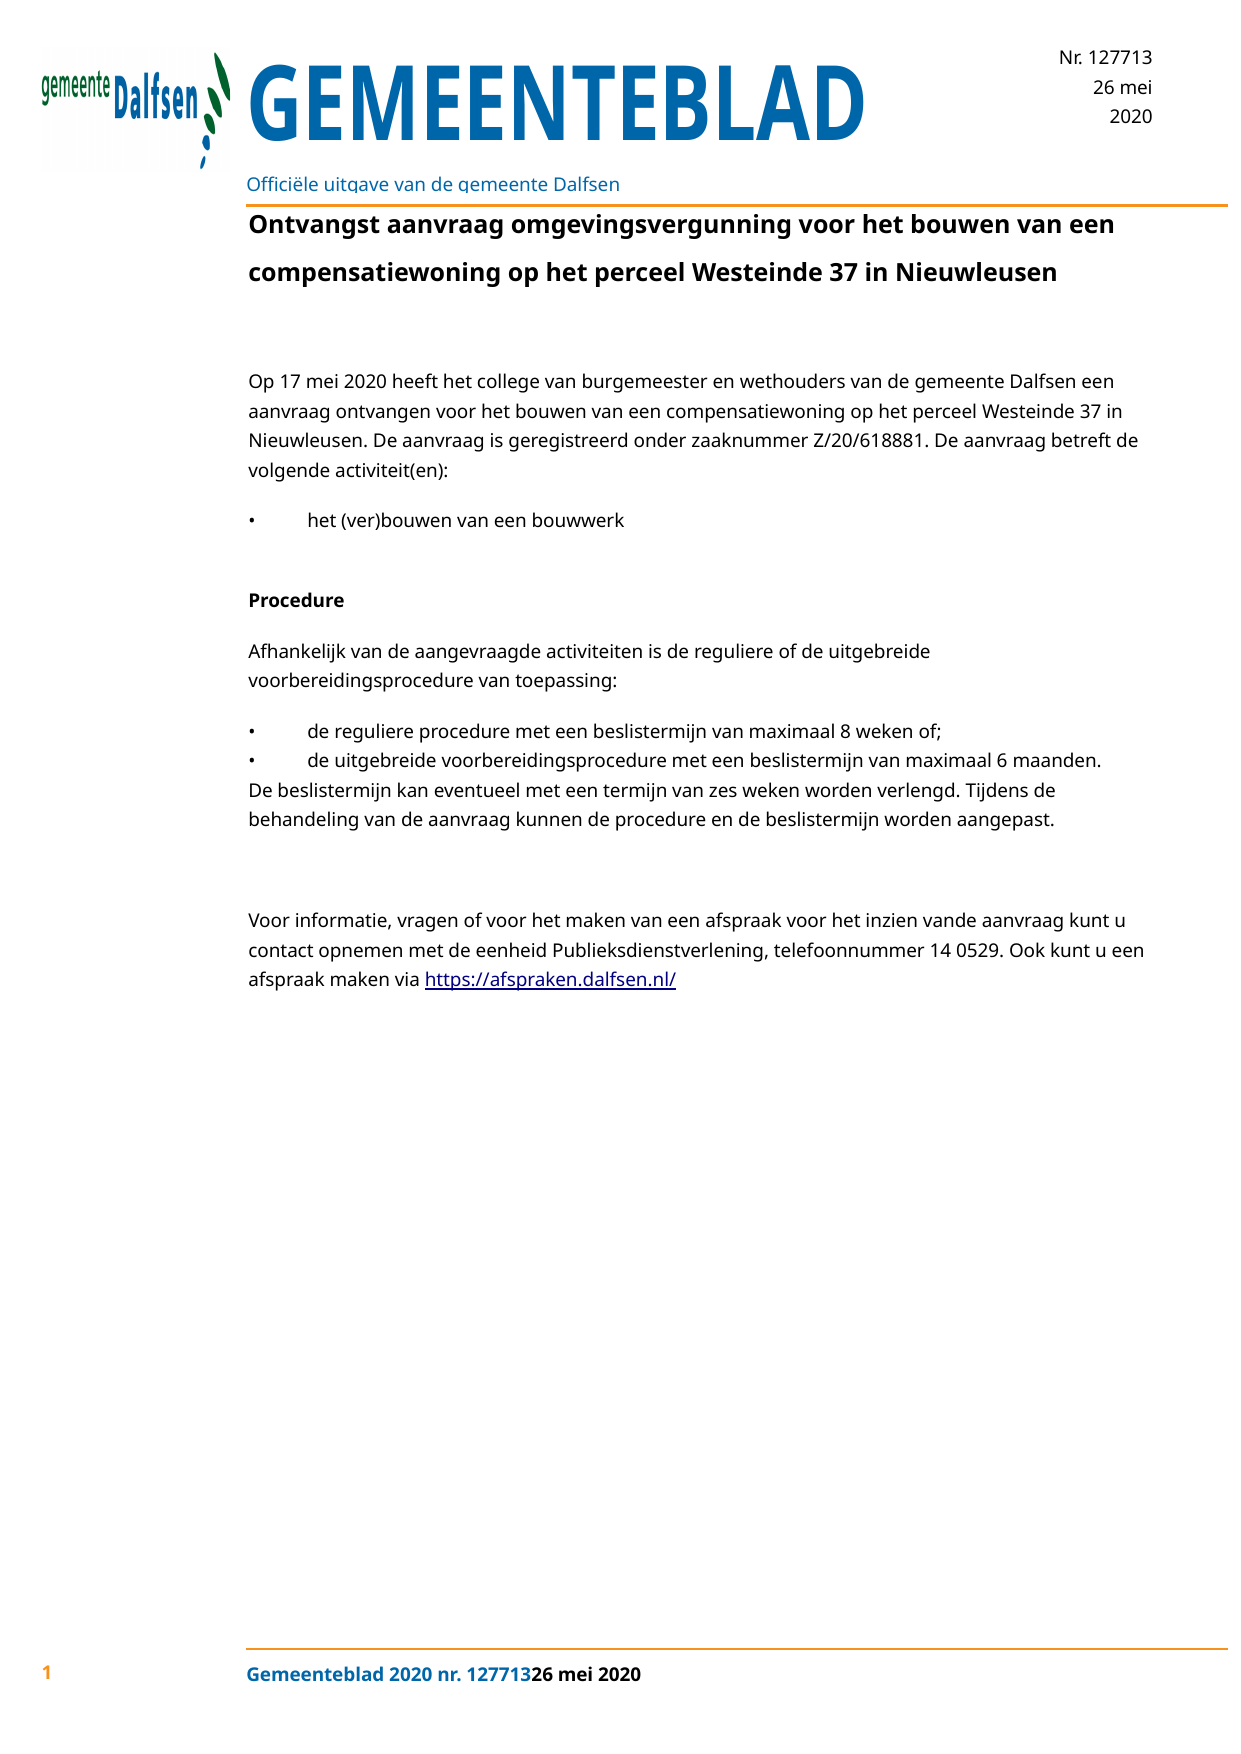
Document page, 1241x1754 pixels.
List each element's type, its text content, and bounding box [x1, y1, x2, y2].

text Procedure [248, 587, 1152, 613]
list het (ver)bouwen van een bouwwerk [248, 507, 1152, 533]
list de reguliere procedure met een beslistermijn van maximaal 8 weken of; [248, 718, 1152, 744]
text Ontvangst aanvraag omgevingsvergunning voor het bouwen van een compensatiewoning op het perceel Westeinde 37 in Nieuwleusen [248, 207, 1152, 288]
text De beslistermijn kan eventueel met een termijn van zes weken worden verlengd. Tijdens de behandeling van de aanvraag kunnen de procedure en de beslistermijn worden aangepast. [248, 777, 1152, 832]
text Afhankelijk van de aangevraagde activiteiten is de reguliere of de uitgebreide voorbereidingsprocedure van toepassing: [248, 638, 1152, 693]
text Voor informatie, vragen of voor het maken van een afspraak voor het inzien vande aanvraag kunt u contact opnemen met de eenheid Publieksdienstverlening, telefoonnummer 14 0529. Ook kunt u een afspraak maken via https://afspraken.dalfsen.nl/ [248, 907, 1152, 992]
list de uitgebreide voorbereidingsprocedure met een beslistermijn van maximaal 6 maanden. [248, 747, 1152, 773]
text Op 17 mei 2020 heeft het college van burgemeester en wethouders van de gemeente Dalfsen een aanvraag ontvangen voor het bouwen van een compensatiewoning op het perceel Westeinde 37 in Nieuwleusen. De aanvraag is geregistreerd onder zaaknummer Z/20/618881. De aanvraag betreft de volgende activiteit(en): [248, 368, 1152, 483]
picture [41, 47, 231, 172]
